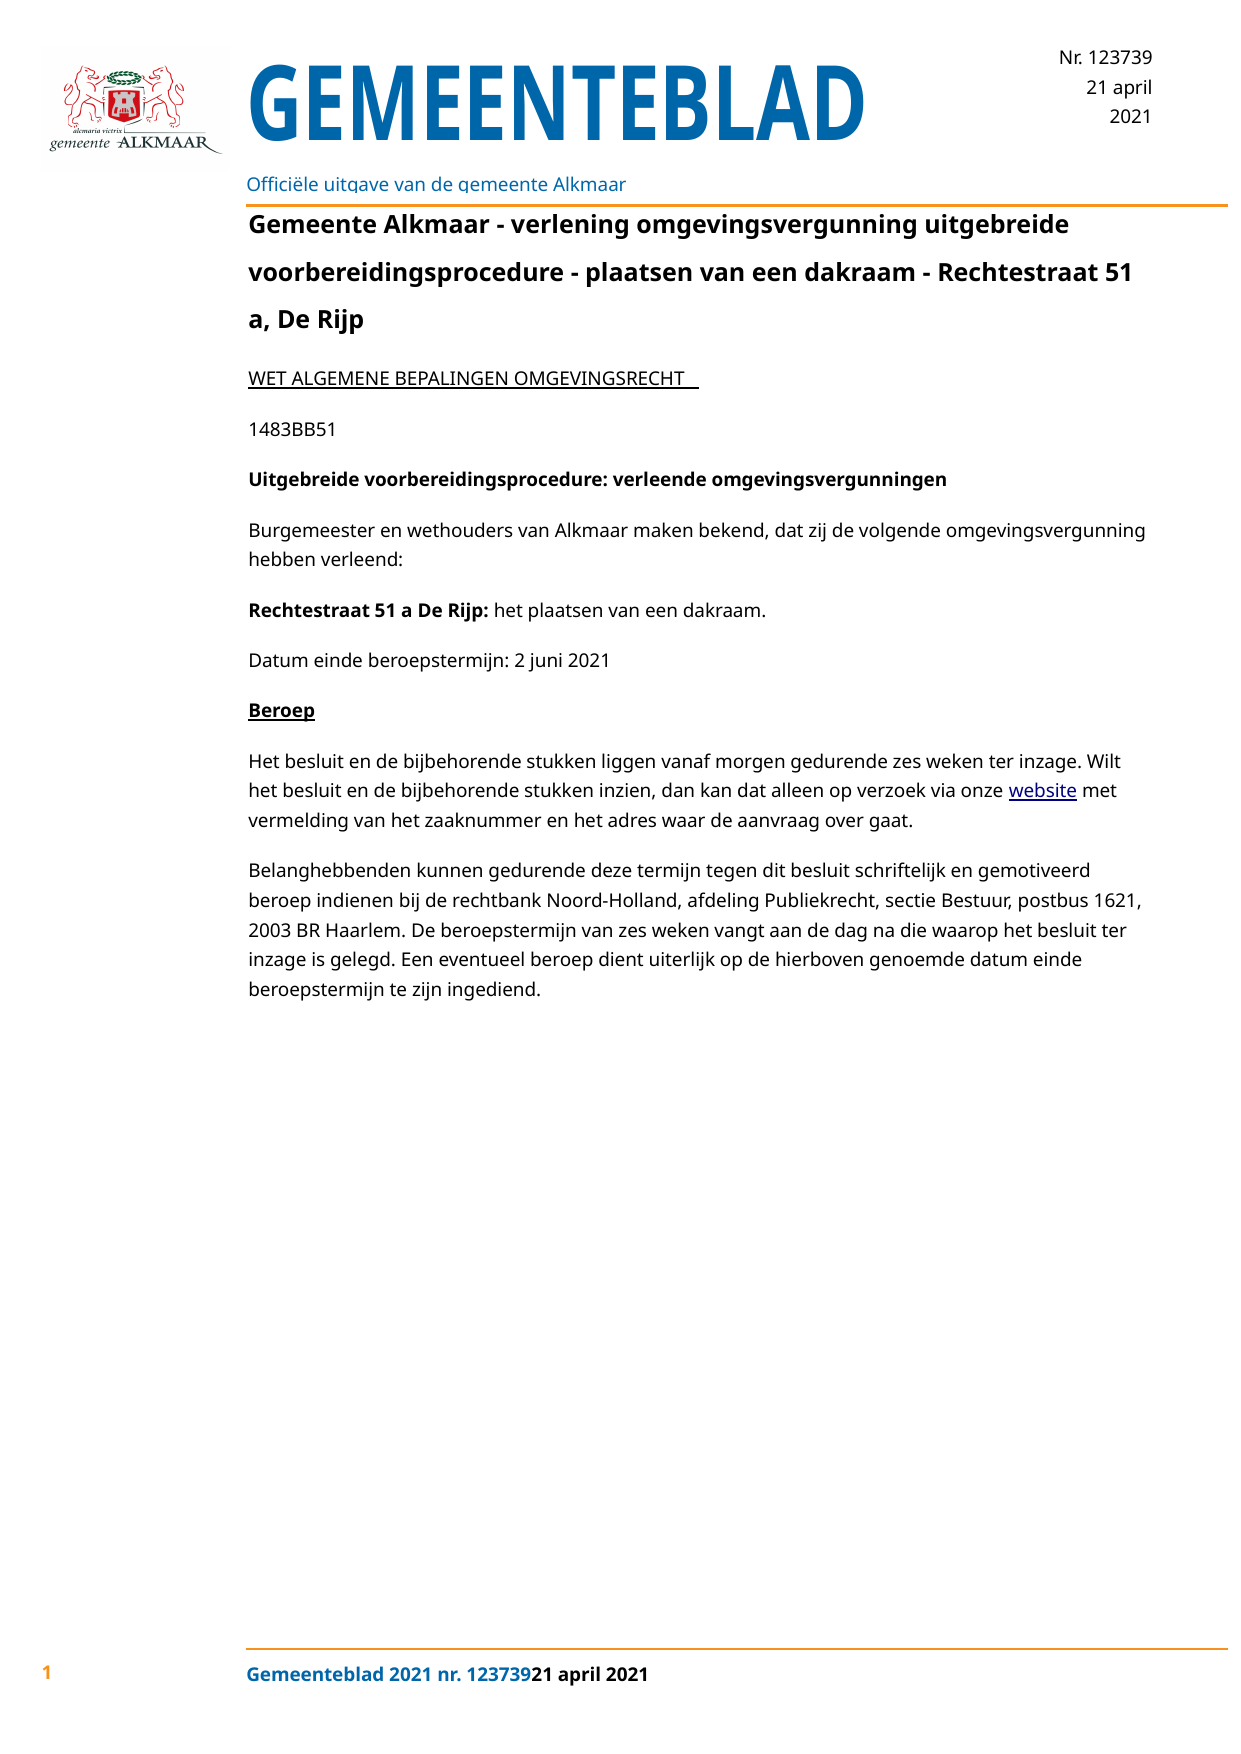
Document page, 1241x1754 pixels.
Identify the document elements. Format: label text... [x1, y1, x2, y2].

text Het besluit en de bijbehorende stukken liggen vanaf morgen gedurende zes weken ter inzage. Wilt het besluit en de bijbehorende stukken inzien, dan kan dat alleen op verzoek via onze website met vermelding van het zaaknummer en het adres waar de aanvraag over gaat. [248, 748, 1152, 833]
text WET ALGEMENE BEPALINGEN OMGEVINGSRECHT [248, 366, 1152, 391]
text Uitgebreide voorbereidingsprocedure: verleende omgevingsvergunningen [248, 466, 1152, 492]
text 1483BB51 [248, 416, 1152, 442]
text Datum einde beroepstermijn: 2 juni 2021 [248, 647, 1152, 673]
text Gemeente Alkmaar - verlening omgevingsvergunning uitgebreide voorbereidingsprocedure - plaatsen van een dakraam - Rechtestraat 51 a, De Rijp [248, 207, 1152, 336]
text Burgemeester en wethouders van Alkmaar maken bekend, dat zij de volgende omgevingsvergunning hebben verleend: [248, 517, 1152, 572]
text Belanghebbenden kunnen gedurende deze termijn tegen dit besluit schriftelijk en gemotiveerd beroep indienen bij de rechtbank Noord-Holland, afdeling Publiekrecht, sectie Bestuur, postbus 1621, 2003 BR Haarlem. De beroepstermijn van zes weken vangt aan de dag na die waarop het besluit ter inzage is gelegd. Een eventueel beroep dient uiterlijk op de hierboven genoemde datum einde beroepstermijn te zijn ingediend. [248, 858, 1152, 1002]
text Rechtestraat 51 a De Rijp: het plaatsen van een dakraam. [248, 597, 1152, 622]
text Beroep [248, 698, 1152, 723]
picture [41, 47, 231, 172]
